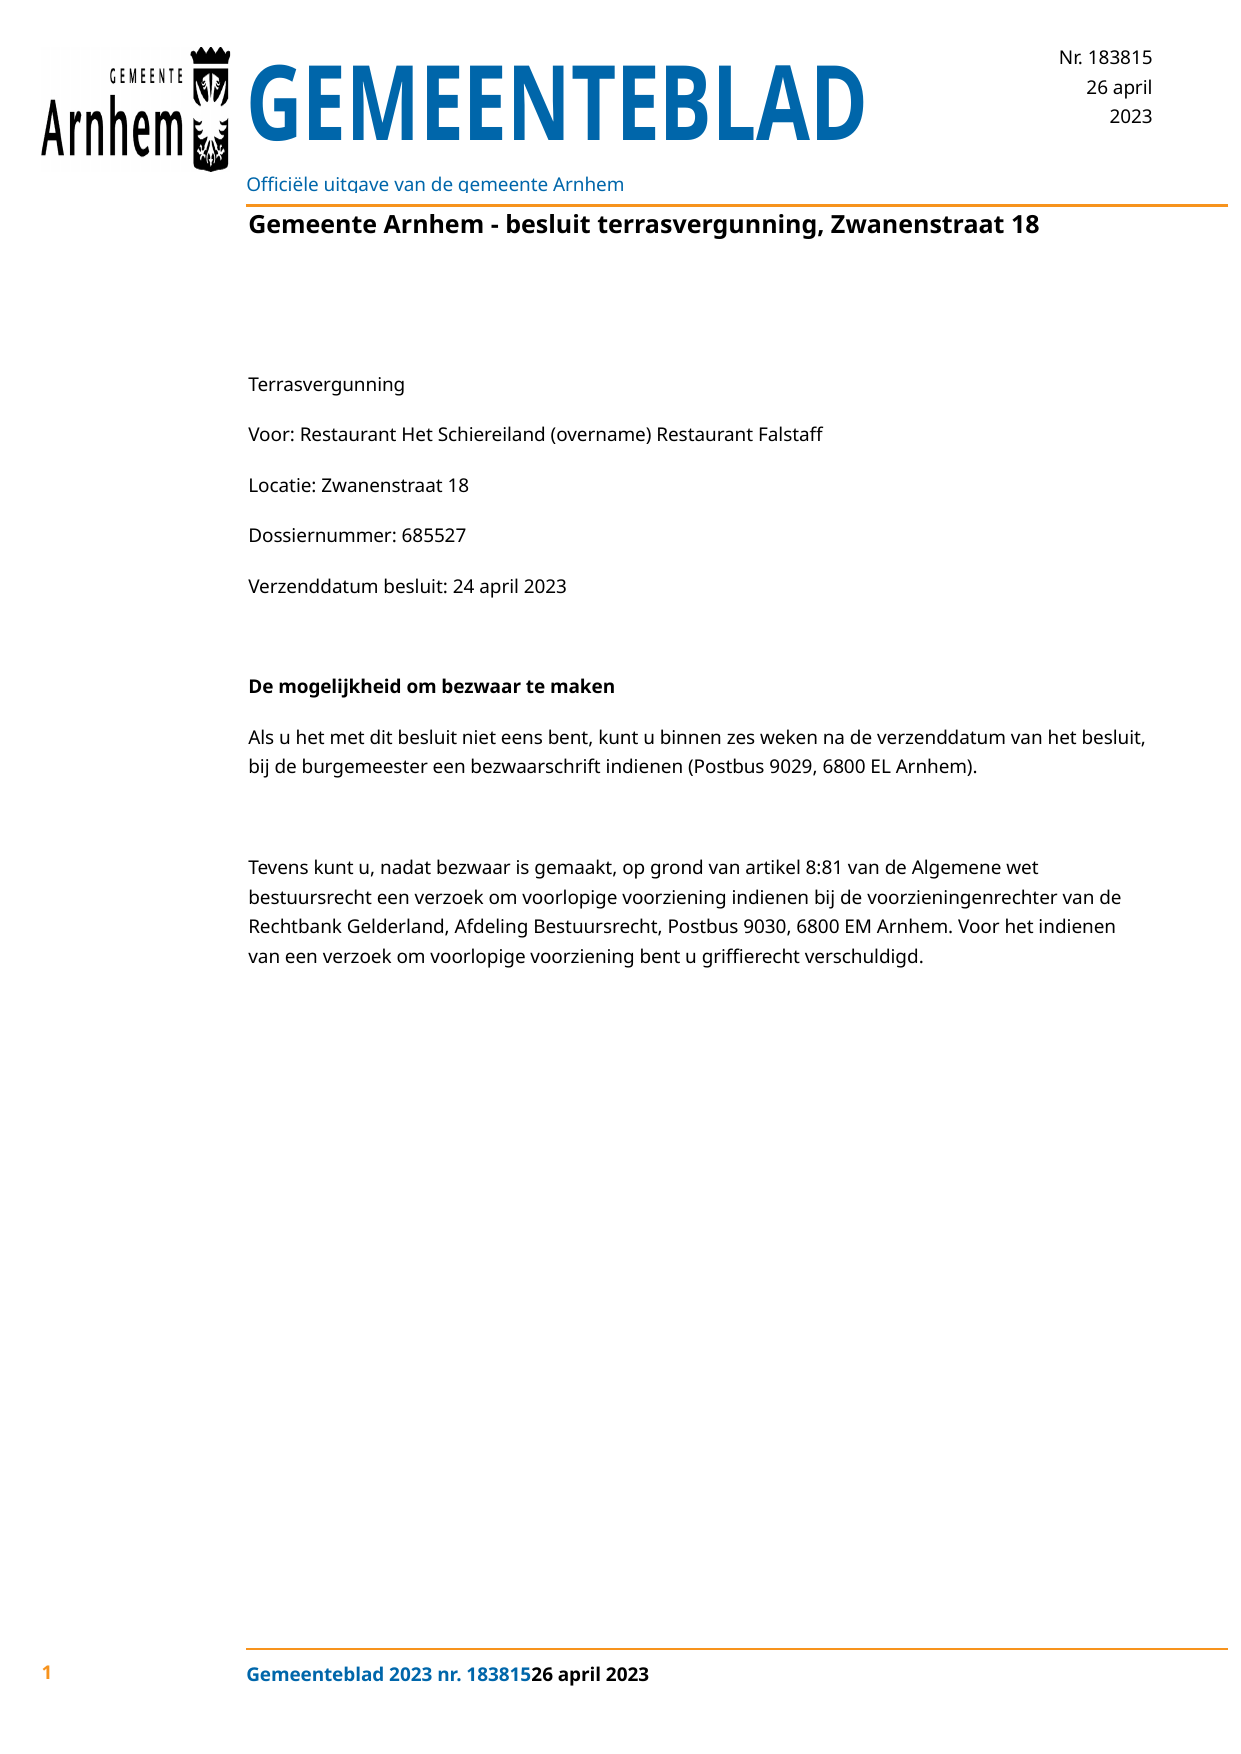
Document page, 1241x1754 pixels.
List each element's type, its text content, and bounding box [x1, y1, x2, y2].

picture [41, 47, 231, 172]
text Verzenddatum besluit: 24 april 2023 [248, 573, 1152, 598]
text Voor: Restaurant Het Schiereiland (overname) Restaurant Falstaff [248, 422, 1152, 447]
text Locatie: Zwanenstraat 18 [248, 472, 1152, 498]
text Als u het met dit besluit niet eens bent, kunt u binnen zes weken na de verzenddatum van het besluit, bij de burgemeester een bezwaarschrift indienen (Postbus 9029, 6800 EL Arnhem). [248, 724, 1152, 779]
text De mogelijkheid om bezwaar te maken [248, 674, 1152, 699]
text Dossiernummer: 685527 [248, 522, 1152, 548]
text Terrasvergunning [248, 371, 1152, 397]
text Tevens kunt u, nadat bezwaar is gemaakt, op grond van artikel 8:81 van de Algemene wet bestuursrecht een verzoek om voorlopige voorziening indienen bij de voorzieningenrechter van de Rechtbank Gelderland, Afdeling Bestuursrecht, Postbus 9030, 6800 EM Arnhem. Voor het indienen van een verzoek om voorlopige voorziening bent u griffierecht verschuldigd. [248, 854, 1152, 969]
text Gemeente Arnhem - besluit terrasvergunning, Zwanenstraat 18 [248, 207, 1152, 241]
